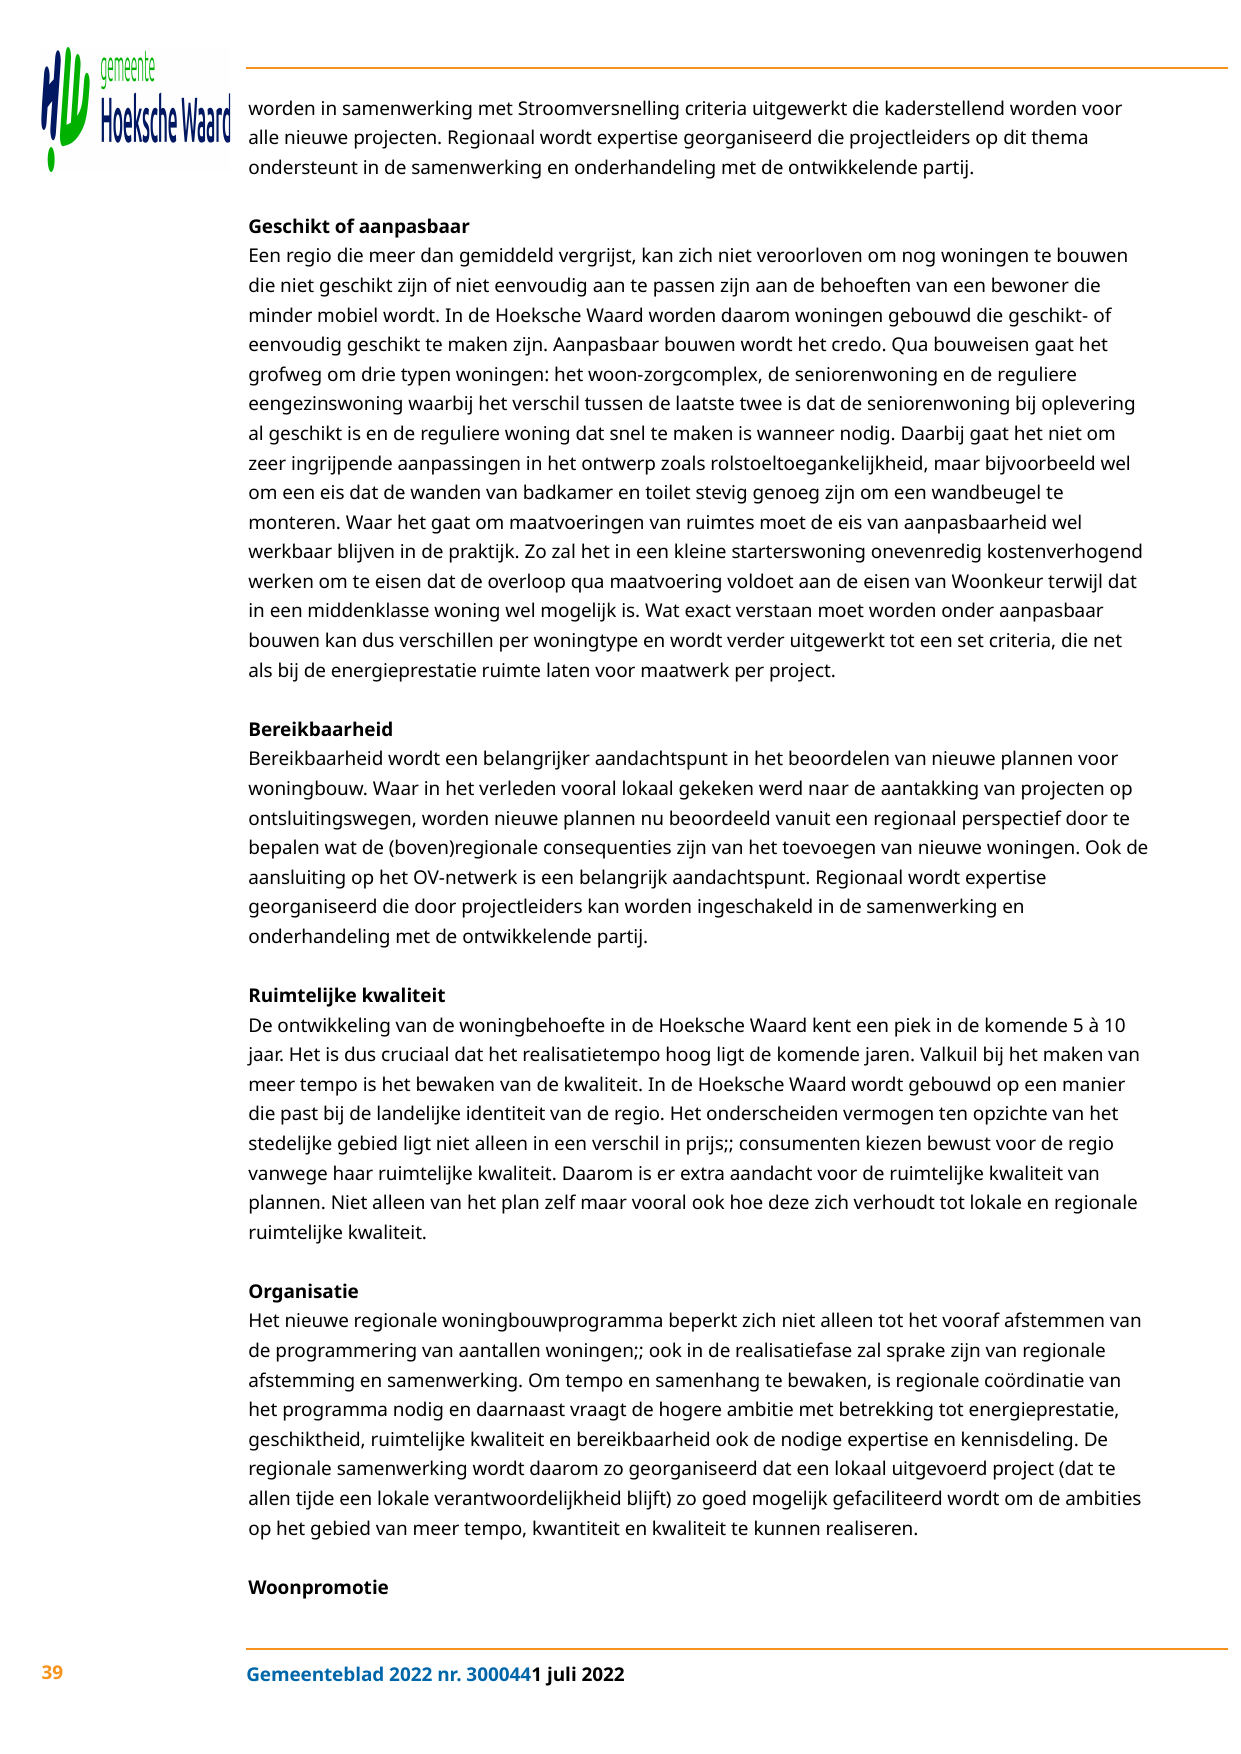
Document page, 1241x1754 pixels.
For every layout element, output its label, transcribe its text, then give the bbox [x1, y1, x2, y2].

text Ruimtelijke kwaliteit [248, 982, 1152, 1008]
text Geschikt of aanpasbaar [248, 213, 1152, 239]
picture [41, 47, 231, 172]
text Het nieuwe regionale woningbouwprogramma beperkt zich niet alleen tot het vooraf afstemmen van de programmering van aantallen woningen;; ook in de realisatiefase zal sprake zijn van regionale afstemming en samenwerking. Om tempo en samenhang te bewaken, is regionale coördinatie van het programma nodig en daarnaast vraagt de hogere ambitie met betrekking tot energieprestatie, geschiktheid, ruimtelijke kwaliteit en bereikbaarheid ook de nodige expertise en kennisdeling. De regionale samenwerking wordt daarom zo georganiseerd dat een lokaal uitgevoerd project (dat te allen tijde een lokale verantwoordelijkheid blijft) zo goed mogelijk gefaciliteerd wordt om de ambities op het gebied van meer tempo, kwantiteit en kwaliteit te kunnen realiseren. [248, 1308, 1152, 1541]
text Organisatie [248, 1278, 1152, 1304]
text Een regio die meer dan gemiddeld vergrijst, kan zich niet veroorloven om nog woningen te bouwen die niet geschikt zijn of niet eenvoudig aan te passen zijn aan de behoeften van een bewoner die minder mobiel wordt. In de Hoeksche Waard worden daarom woningen gebouwd die geschikt-­ of eenvoudig geschikt te maken zijn. Aanpasbaar bouwen wordt het credo. Qua bouweisen gaat het grofweg om drie typen woningen: het woon-­zorgcomplex, de seniorenwoning en de reguliere eengezinswoning waarbij het verschil tussen de laatste twee is dat de seniorenwoning bij oplevering al geschikt is en de reguliere woning dat snel te maken is wanneer nodig. Daarbij gaat het niet om zeer ingrijpende aanpassingen in het ontwerp zoals rolstoeltoegankelijkheid, maar bijvoorbeeld wel om een eis dat de wanden van badkamer en toilet stevig genoeg zijn om een wandbeugel te monteren. Waar het gaat om maatvoeringen van ruimtes moet de eis van aanpasbaarheid wel werkbaar blijven in de praktijk. Zo zal het in een kleine starterswoning onevenredig kostenverhogend werken om te eisen dat de overloop qua maatvoering voldoet aan de eisen van Woonkeur terwijl dat in een middenklasse woning wel mogelijk is. Wat exact verstaan moet worden onder aanpasbaar bouwen kan dus verschillen per woningtype en wordt verder uitgewerkt tot een set criteria, die net als bij de energieprestatie ruimte laten voor maatwerk per project. [248, 243, 1152, 683]
text worden in samenwerking met Stroomversnelling criteria uitgewerkt die kaderstellend worden voor alle nieuwe projecten. Regionaal wordt expertise georganiseerd die projectleiders op dit thema ondersteunt in de samenwerking en onderhandeling met de ontwikkelende partij. [248, 95, 1152, 180]
text De ontwikkeling van de woningbehoefte in de Hoeksche Waard kent een piek in de komende 5 à 10 jaar. Het is dus cruciaal dat het realisatietempo hoog ligt de komende jaren. Valkuil bij het maken van meer tempo is het bewaken van de kwaliteit. In de Hoeksche Waard wordt gebouwd op een manier die past bij de landelijke identiteit van de regio. Het onderscheiden vermogen ten opzichte van het stedelijke gebied ligt niet alleen in een verschil in prijs;; consumenten kiezen bewust voor de regio vanwege haar ruimtelijke kwaliteit. Daarom is er extra aandacht voor de ruimtelijke kwaliteit van plannen. Niet alleen van het plan zelf maar vooral ook hoe deze zich verhoudt tot lokale en regionale ruimtelijke kwaliteit. [248, 1012, 1152, 1245]
text Bereikbaarheid [248, 716, 1152, 742]
text Woonpromotie [248, 1574, 1152, 1600]
text Bereikbaarheid wordt een belangrijker aandachtspunt in het beoordelen van nieuwe plannen voor woningbouw. Waar in het verleden vooral lokaal gekeken werd naar de aantakking van projecten op ontsluitingswegen, worden nieuwe plannen nu beoordeeld vanuit een regionaal perspectief door te bepalen wat de (boven)regionale consequenties zijn van het toevoegen van nieuwe woningen. Ook de aansluiting op het OV-­netwerk is een belangrijk aandachtspunt. Regionaal wordt expertise georganiseerd die door projectleiders kan worden ingeschakeld in de samenwerking en onderhandeling met de ontwikkelende partij. [248, 746, 1152, 949]
